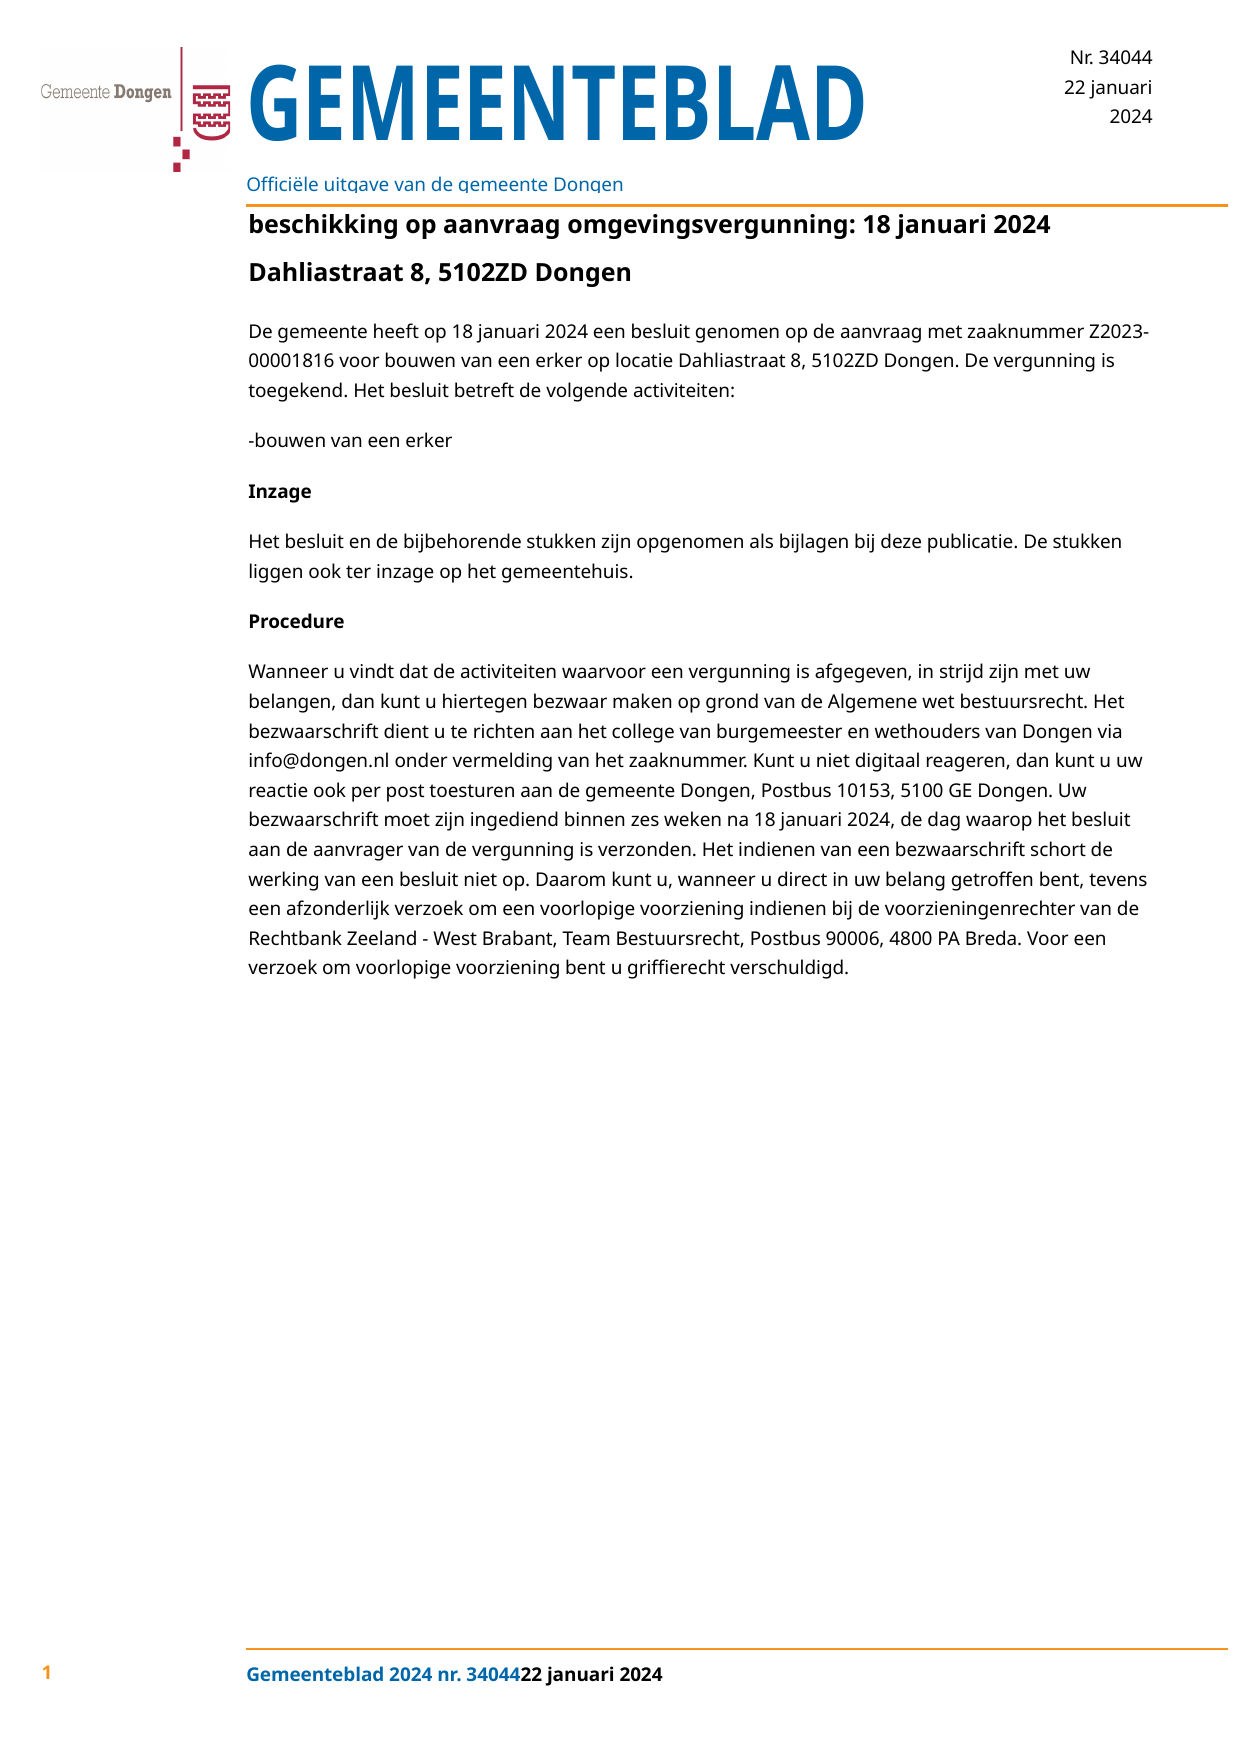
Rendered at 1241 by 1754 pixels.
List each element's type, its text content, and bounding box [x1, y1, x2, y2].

text De gemeente heeft op 18 januari 2024 een besluit genomen op de aanvraag met zaaknummer Z2023-00001816 voor bouwen van een erker op locatie Dahliastraat 8, 5102ZD Dongen. De vergunning is toegekend. Het besluit betreft de volgende activiteiten: [248, 318, 1152, 403]
text Procedure [248, 608, 1152, 634]
text Het besluit en de bijbehorende stukken zijn opgenomen als bijlagen bij deze publicatie. De stukken liggen ook ter inzage op het gemeentehuis. [248, 528, 1152, 584]
picture [41, 47, 231, 172]
text beschikking op aanvraag omgevingsvergunning: 18 januari 2024 Dahliastraat 8, 5102ZD Dongen [248, 207, 1152, 288]
text -bouwen van een erker [248, 427, 1152, 453]
text Inzage [248, 478, 1152, 504]
text Wanneer u vindt dat de activiteiten waarvoor een vergunning is afgegeven, in strijd zijn met uw belangen, dan kunt u hiertegen bezwaar maken op grond van de Algemene wet bestuursrecht. Het bezwaarschrift dient u te richten aan het college van burgemeester en wethouders van Dongen via info@dongen.nl onder vermelding van het zaaknummer. Kunt u niet digitaal reageren, dan kunt u uw reactie ook per post toesturen aan de gemeente Dongen, Postbus 10153, 5100 GE Dongen. Uw bezwaarschrift moet zijn ingediend binnen zes weken na 18 januari 2024, de dag waarop het besluit aan de aanvrager van de vergunning is verzonden. Het indienen van een bezwaarschrift schort de werking van een besluit niet op. Daarom kunt u, wanneer u direct in uw belang getroffen bent, tevens een afzonderlijk verzoek om een voorlopige voorziening indienen bij de voorzieningenrechter van de Rechtbank Zeeland - West Brabant, Team Bestuursrecht, Postbus 90006, 4800 PA Breda. Voor een verzoek om voorlopige voorziening bent u griffierecht verschuldigd. [248, 659, 1152, 980]
